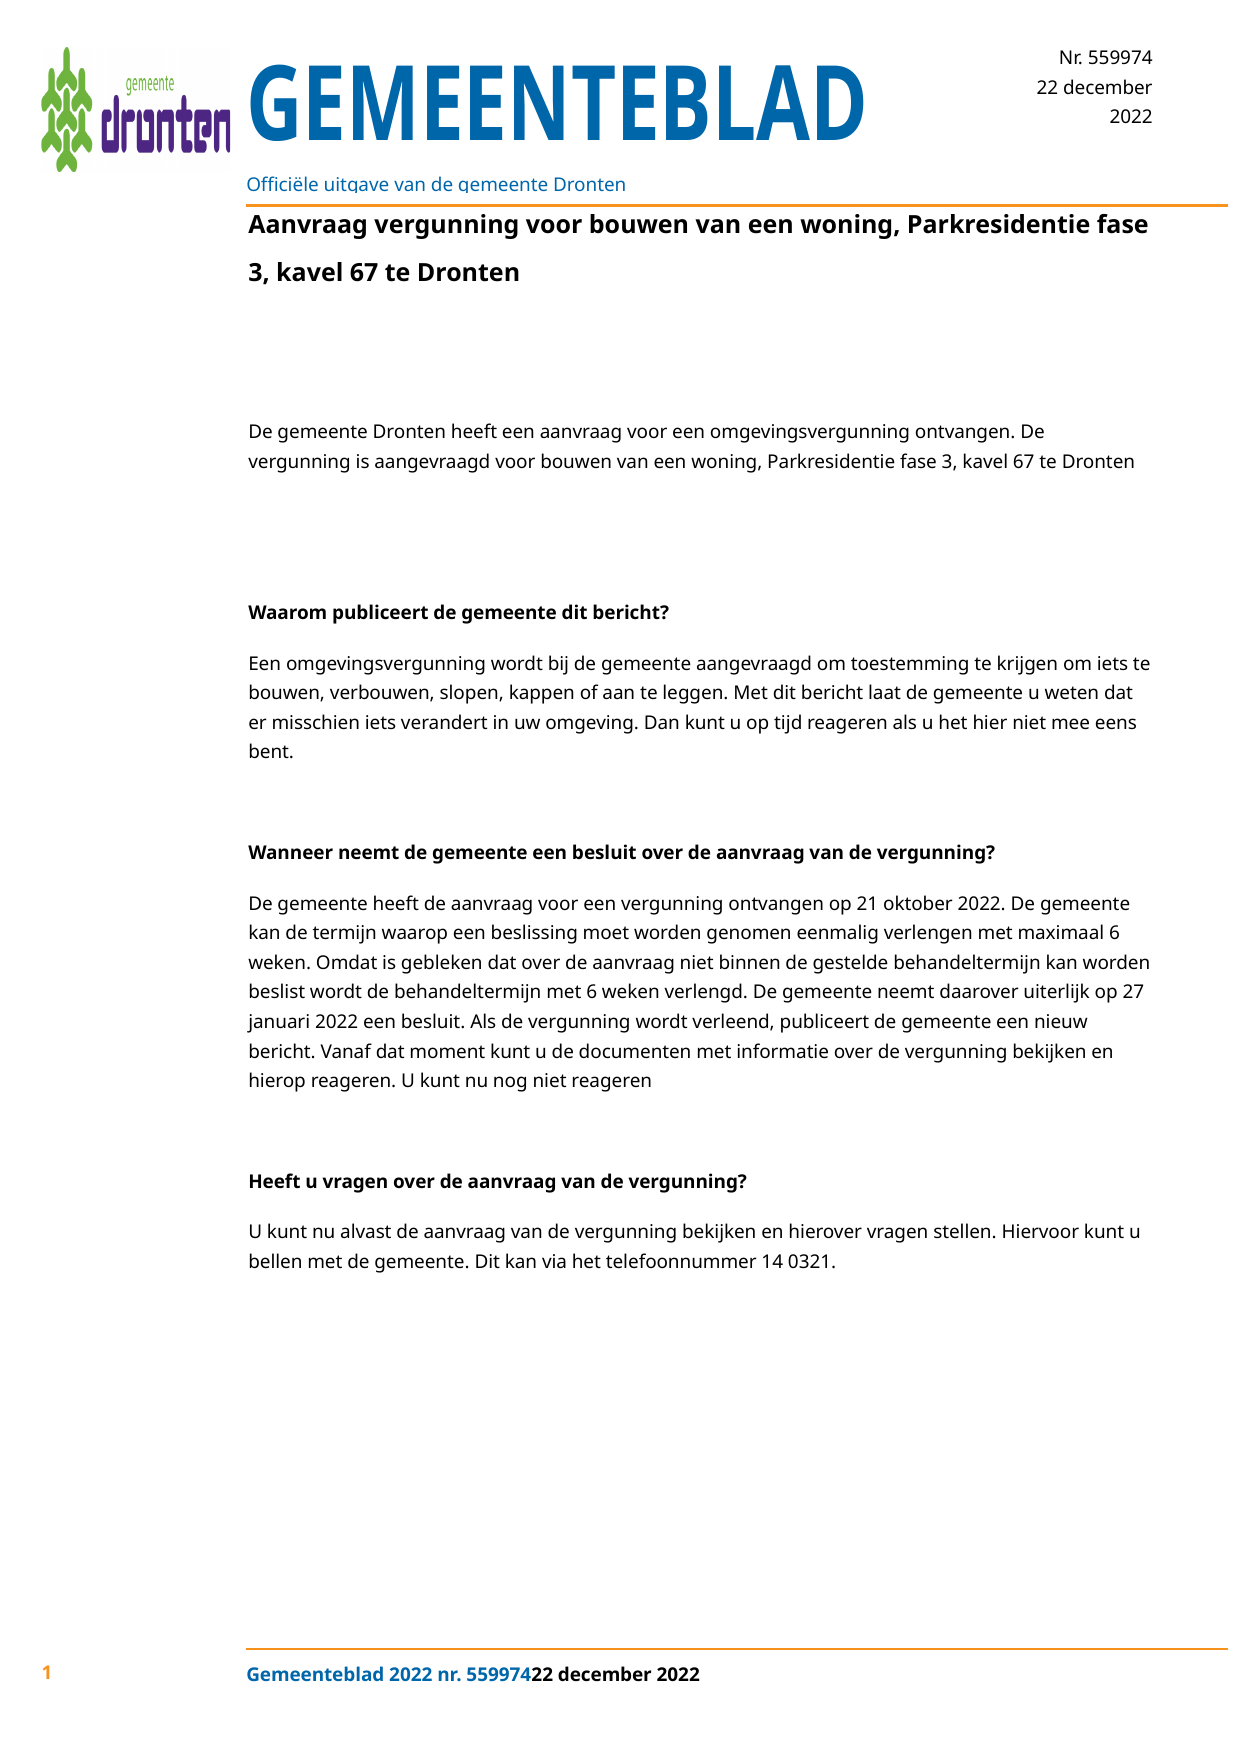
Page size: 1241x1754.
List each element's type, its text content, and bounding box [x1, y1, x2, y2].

picture [41, 47, 231, 172]
text De gemeente Dronten heeft een aanvraag voor een omgevingsvergunning ontvangen. De vergunning is aangevraagd voor bouwen van een woning, Parkresidentie fase 3, kavel 67 te Dronten [248, 419, 1152, 474]
text Een omgevingsvergunning wordt bij de gemeente aangevraagd om toestemming te krijgen om iets te bouwen, verbouwen, slopen, kappen of aan te leggen. Met dit bericht laat de gemeente u weten dat er misschien iets verandert in uw omgeving. Dan kunt u op tijd reageren als u het hier niet mee eens bent. [248, 650, 1152, 764]
text Waarom publiceert de gemeente dit bericht? [248, 599, 1152, 625]
text Wanneer neemt de gemeente een besluit over de aanvraag van de vergunning? [248, 839, 1152, 865]
text U kunt nu alvast de aanvraag van de vergunning bekijken en hierover vragen stellen. Hiervoor kunt u bellen met de gemeente. Dit kan via het telefoonnummer 14 0321. [248, 1219, 1152, 1274]
text Heeft u vragen over de aanvraag van de vergunning? [248, 1168, 1152, 1194]
text Aanvraag vergunning voor bouwen van een woning, Parkresidentie fase 3, kavel 67 te Dronten [248, 207, 1152, 288]
text De gemeente heeft de aanvraag voor een vergunning ontvangen op 21 oktober 2022. De gemeente kan de termijn waarop een beslissing moet worden genomen eenmalig verlengen met maximaal 6 weken. Omdat is gebleken dat over de aanvraag niet binnen de gestelde behandeltermijn kan worden beslist wordt de behandeltermijn met 6 weken verlengd. De gemeente neemt daarover uiterlijk op 27 januari 2022 een besluit. Als de vergunning wordt verleend, publiceert de gemeente een nieuw bericht. Vanaf dat moment kunt u de documenten met informatie over de vergunning bekijken en hierop reageren. U kunt nu nog niet reageren [248, 890, 1152, 1093]
